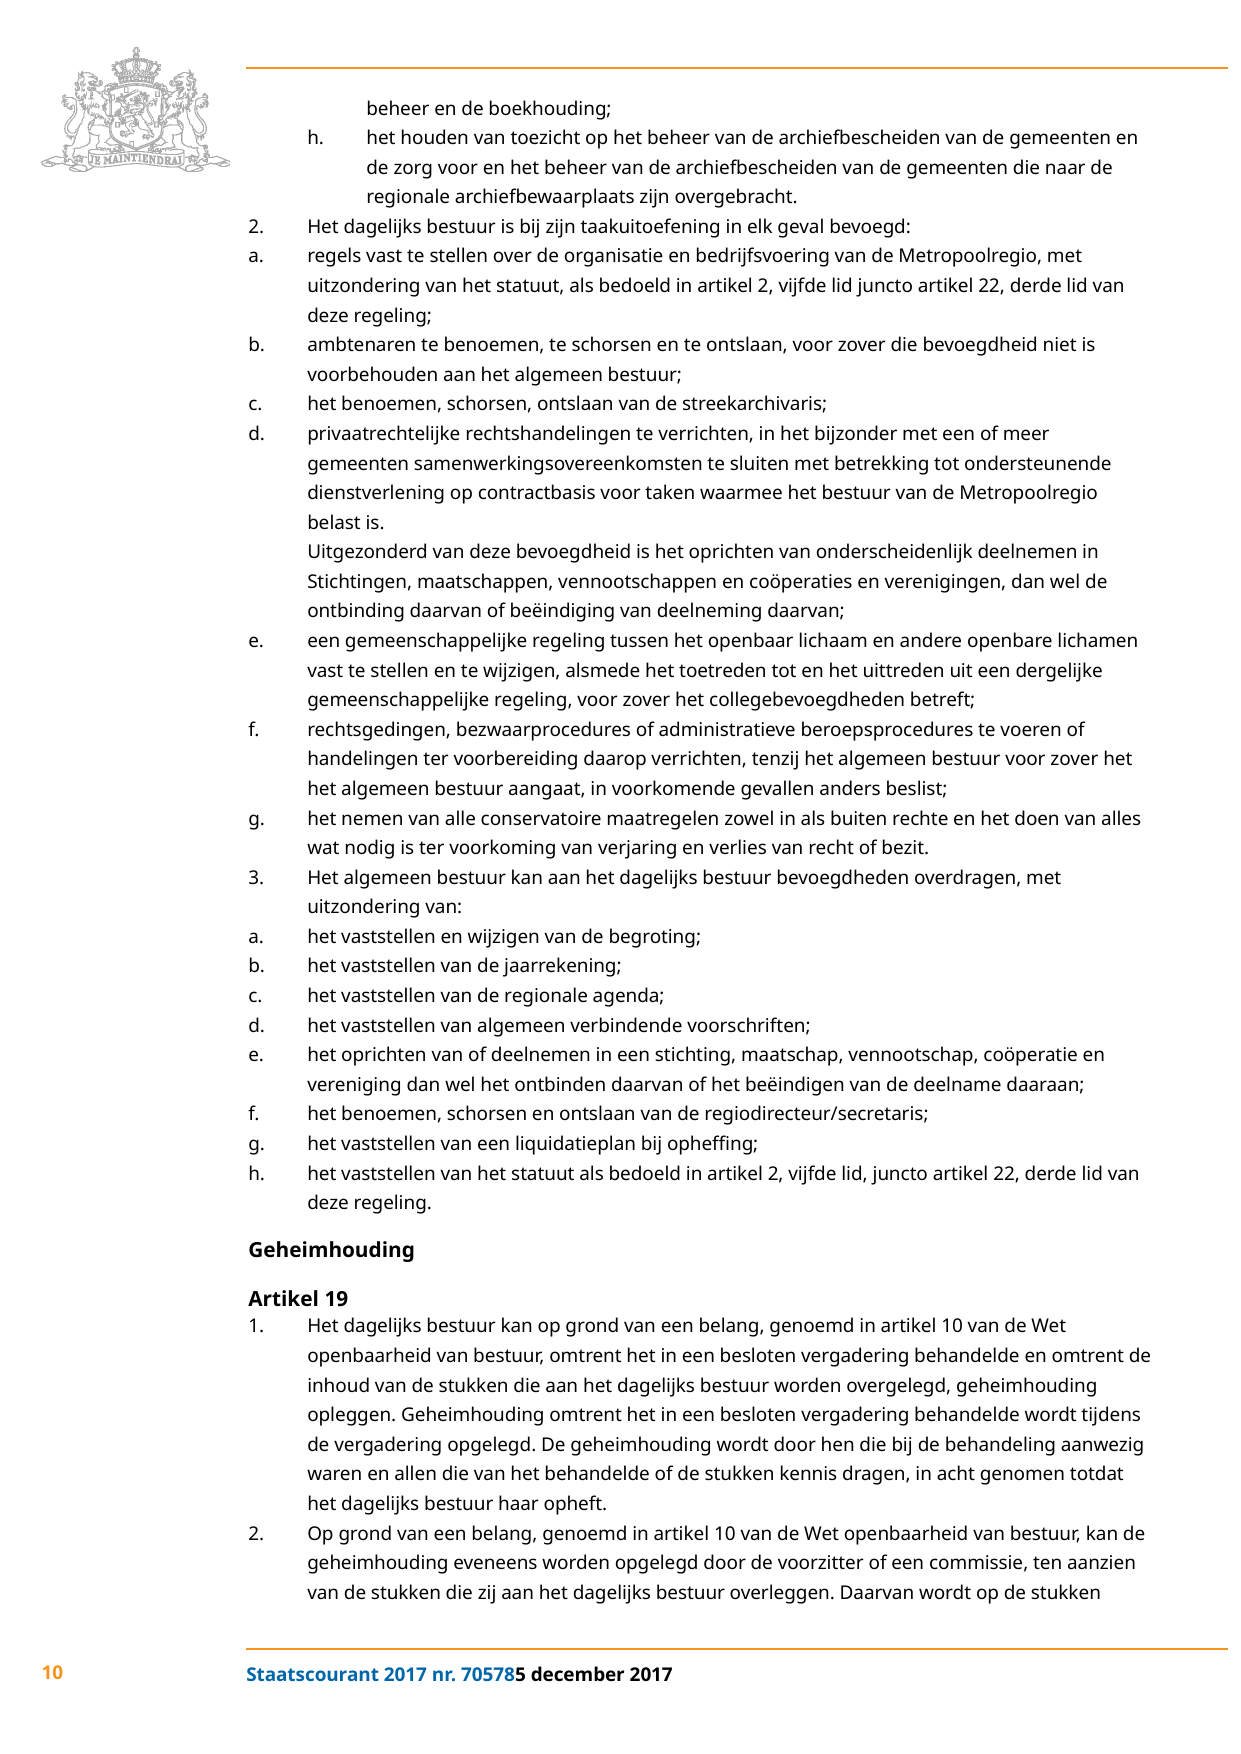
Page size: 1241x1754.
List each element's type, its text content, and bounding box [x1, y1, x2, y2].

list het vaststellen van de regionale agenda; [248, 982, 1152, 1008]
list regels vast te stellen over de organisatie en bedrijfsvoering van de Metropoolregio, met uitzondering van het statuut, als bedoeld in artikel 2, vijfde lid juncto artikel 22, derde lid van deze regeling; [248, 243, 1152, 328]
picture [41, 47, 231, 172]
text Artikel 19 [248, 1284, 1152, 1313]
list het vaststellen van het statuut als bedoeld in artikel 2, vijfde lid, juncto artikel 22, derde lid van deze regeling. [248, 1160, 1152, 1215]
list privaatrechtelijke rechtshandelingen te verrichten, in het bijzonder met een of meer gemeenten samenwerkingsovereenkomsten te sluiten met betrekking tot ondersteunende dienstverlening op contractbasis voor taken waarmee het bestuur van de Metropoolregio belast is. [248, 420, 1152, 535]
list het vaststellen en wijzigen van de begroting; [248, 923, 1152, 949]
list het vaststellen van een liquidatieplan bij opheffing; [248, 1130, 1152, 1156]
list het oprichten van of deelnemen in een stichting, maatschap, vennootschap, coöperatie en vereniging dan wel het ontbinden daarvan of het beëindigen van de deelname daaraan; [248, 1041, 1152, 1097]
list Uitgezonderd van deze bevoegdheid is het oprichten van onderscheidenlijk deelnemen in Stichtingen, maatschappen, vennootschappen en coöperaties en verenigingen, dan wel de ontbinding daarvan of beëindiging van deelneming daarvan; [248, 538, 1152, 623]
text Geheimhouding [248, 1235, 1152, 1263]
list het vaststellen van algemeen verbindende voorschriften; [248, 1012, 1152, 1038]
list het benoemen, schorsen, ontslaan van de streekarchivaris; [248, 391, 1152, 416]
list Het dagelijks bestuur is bij zijn taakuitoefening in elk geval bevoegd: [248, 213, 1152, 239]
list ambtenaren te benoemen, te schorsen en te ontslaan, voor zover die bevoegdheid niet is voorbehouden aan het algemeen bestuur; [248, 331, 1152, 387]
list beheer en de boekhouding; [307, 95, 1152, 121]
list rechtsgedingen, bezwaarprocedures of administratieve beroepsprocedures te voeren of handelingen ter voorbereiding daarop verrichten, tenzij het algemeen bestuur voor zover het het algemeen bestuur aangaat, in voorkomende gevallen anders beslist; [248, 716, 1152, 801]
list het houden van toezicht op het beheer van de archiefbescheiden van de gemeenten en de zorg voor en het beheer van de archiefbescheiden van de gemeenten die naar de regionale archiefbewaarplaats zijn overgebracht. [307, 124, 1152, 209]
list Het dagelijks bestuur kan op grond van een belang, genoemd in artikel 10 van de Wet openbaarheid van bestuur, omtrent het in een besloten vergadering behandelde en omtrent de inhoud van de stukken die aan het dagelijks bestuur worden overgelegd, geheimhouding opleggen. Geheimhouding omtrent het in een besloten vergadering behandelde wordt tijdens de vergadering opgelegd. De geheimhouding wordt door hen die bij de behandeling aanwezig waren en allen die van het behandelde of de stukken kennis dragen, in acht genomen totdat het dagelijks bestuur haar opheft. [248, 1313, 1152, 1516]
list het benoemen, schorsen en ontslaan van de regiodirecteur/secretaris; [248, 1101, 1152, 1126]
list het vaststellen van de jaarrekening; [248, 953, 1152, 978]
list een gemeenschappelijke regeling tussen het openbaar lichaam en andere openbare lichamen vast te stellen en te wijzigen, alsmede het toetreden tot en het uittreden uit een dergelijke gemeenschappelijke regeling, voor zover het collegebevoegdheden betreft; [248, 627, 1152, 712]
list Op grond van een belang, genoemd in artikel 10 van de Wet openbaarheid van bestuur, kan de geheimhouding eveneens worden opgelegd door de voorzitter of een commissie, ten aanzien van de stukken die zij aan het dagelijks bestuur overleggen. Daarvan wordt op de stukken [248, 1520, 1152, 1605]
list het nemen van alle conservatoire maatregelen zowel in als buiten rechte en het doen van alles wat nodig is ter voorkoming van verjaring en verlies van recht of bezit. [248, 805, 1152, 860]
list Het algemeen bestuur kan aan het dagelijks bestuur bevoegdheden overdragen, met uitzondering van: [248, 864, 1152, 919]
